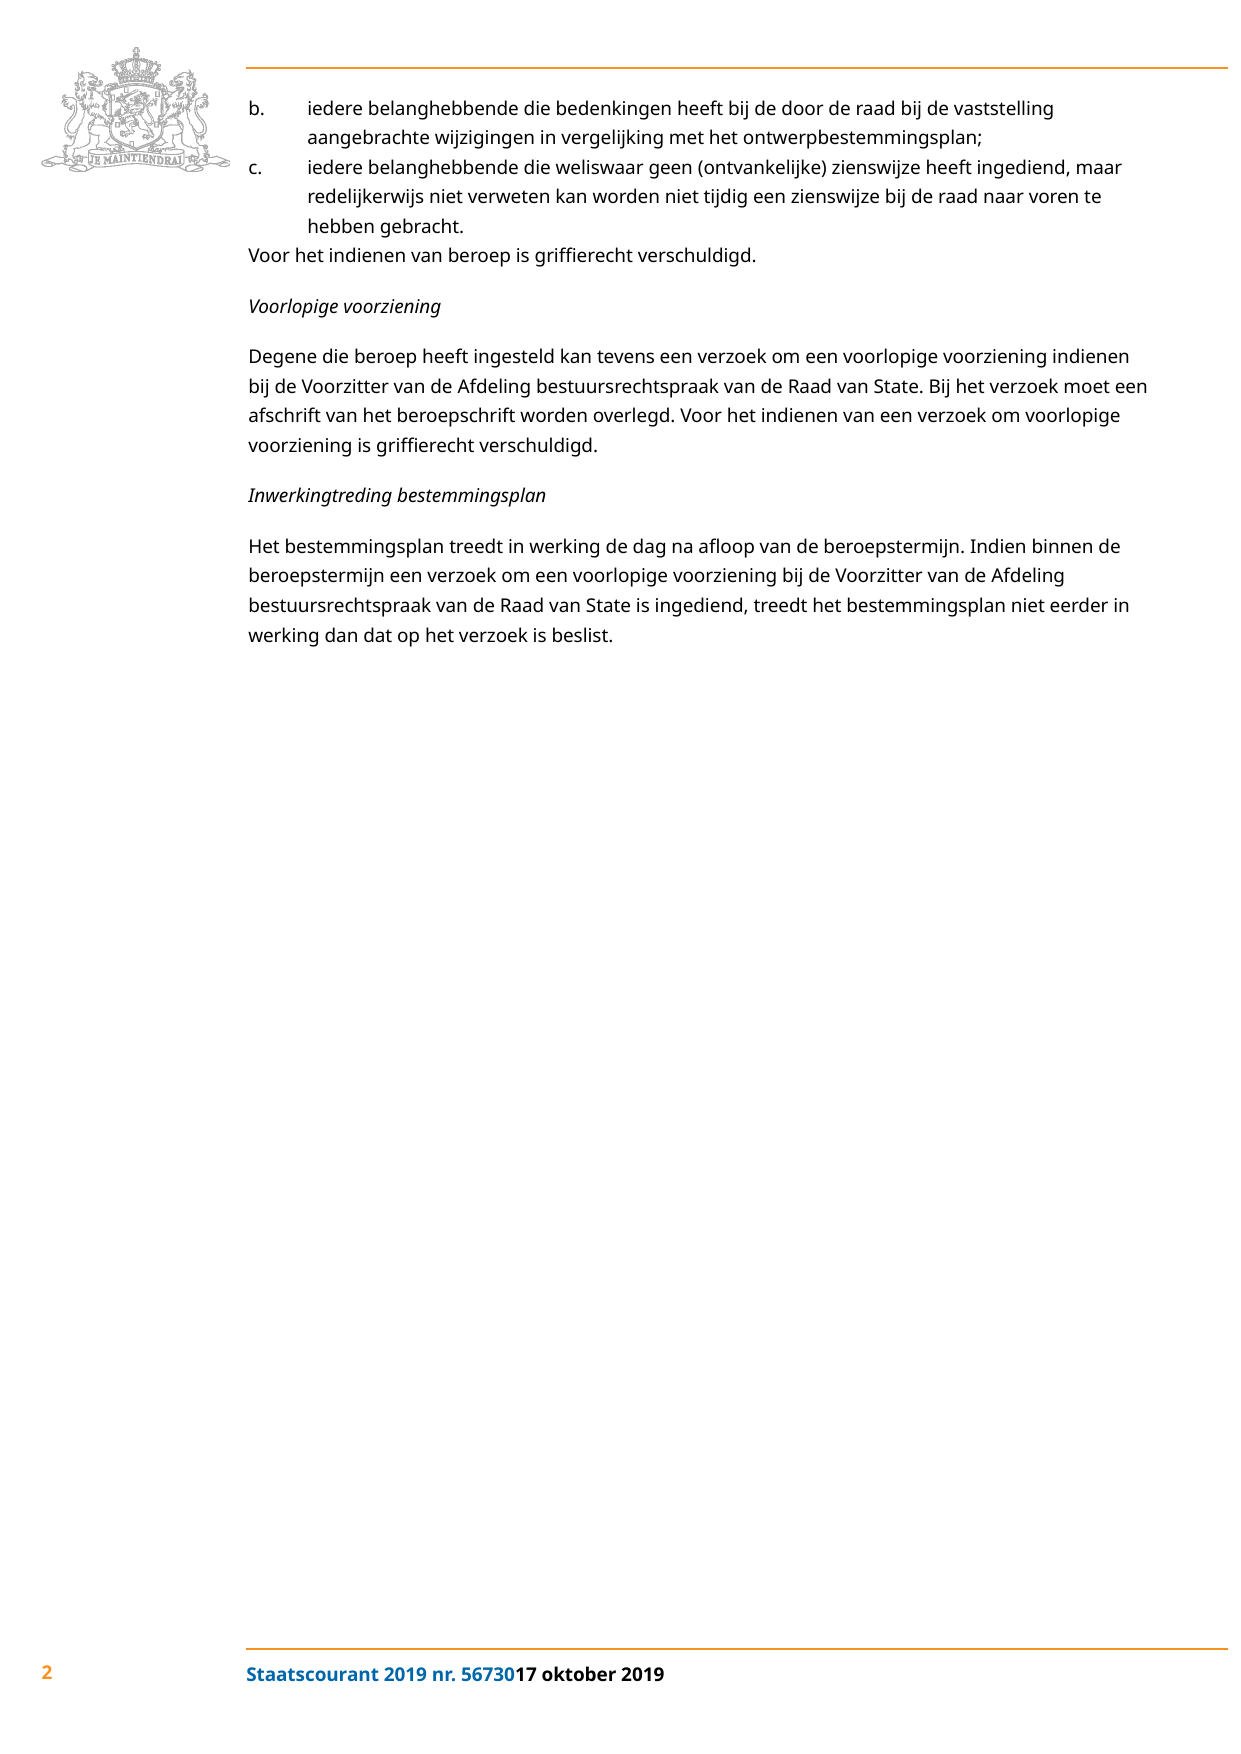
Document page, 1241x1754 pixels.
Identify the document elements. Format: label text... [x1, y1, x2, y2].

text Het bestemmingsplan treedt in werking de dag na afloop van de beroepstermijn. Indien binnen de beroepstermijn een verzoek om een voorlopige voorziening bij de Voorzitter van de Afdeling bestuursrechtspraak van de Raad van State is ingediend, treedt het bestemmingsplan niet eerder in werking dan dat op het verzoek is beslist. [248, 533, 1152, 648]
text Voorlopige voorziening [248, 293, 1152, 319]
list iedere belanghebbende die bedenkingen heeft bij de door de raad bij de vaststelling aangebrachte wijzigingen in vergelijking met het ontwerpbestemmingsplan; [248, 95, 1152, 150]
list iedere belanghebbende die weliswaar geen (ontvankelijke) zienswijze heeft ingediend, maar redelijkerwijs niet verweten kan worden niet tijdig een zienswijze bij de raad naar voren te hebben gebracht. [248, 154, 1152, 239]
picture [41, 47, 231, 172]
text Voor het indienen van beroep is griffierecht verschuldigd. [248, 243, 1152, 268]
text Inwerkingtreding bestemmingsplan [248, 483, 1152, 508]
text Degene die beroep heeft ingesteld kan tevens een verzoek om een voorlopige voorziening indienen bij de Voorzitter van de Afdeling bestuursrechtspraak van de Raad van State. Bij het verzoek moet een afschrift van het beroepschrift worden overlegd. Voor het indienen van een verzoek om voorlopige voorziening is griffierecht verschuldigd. [248, 343, 1152, 458]
